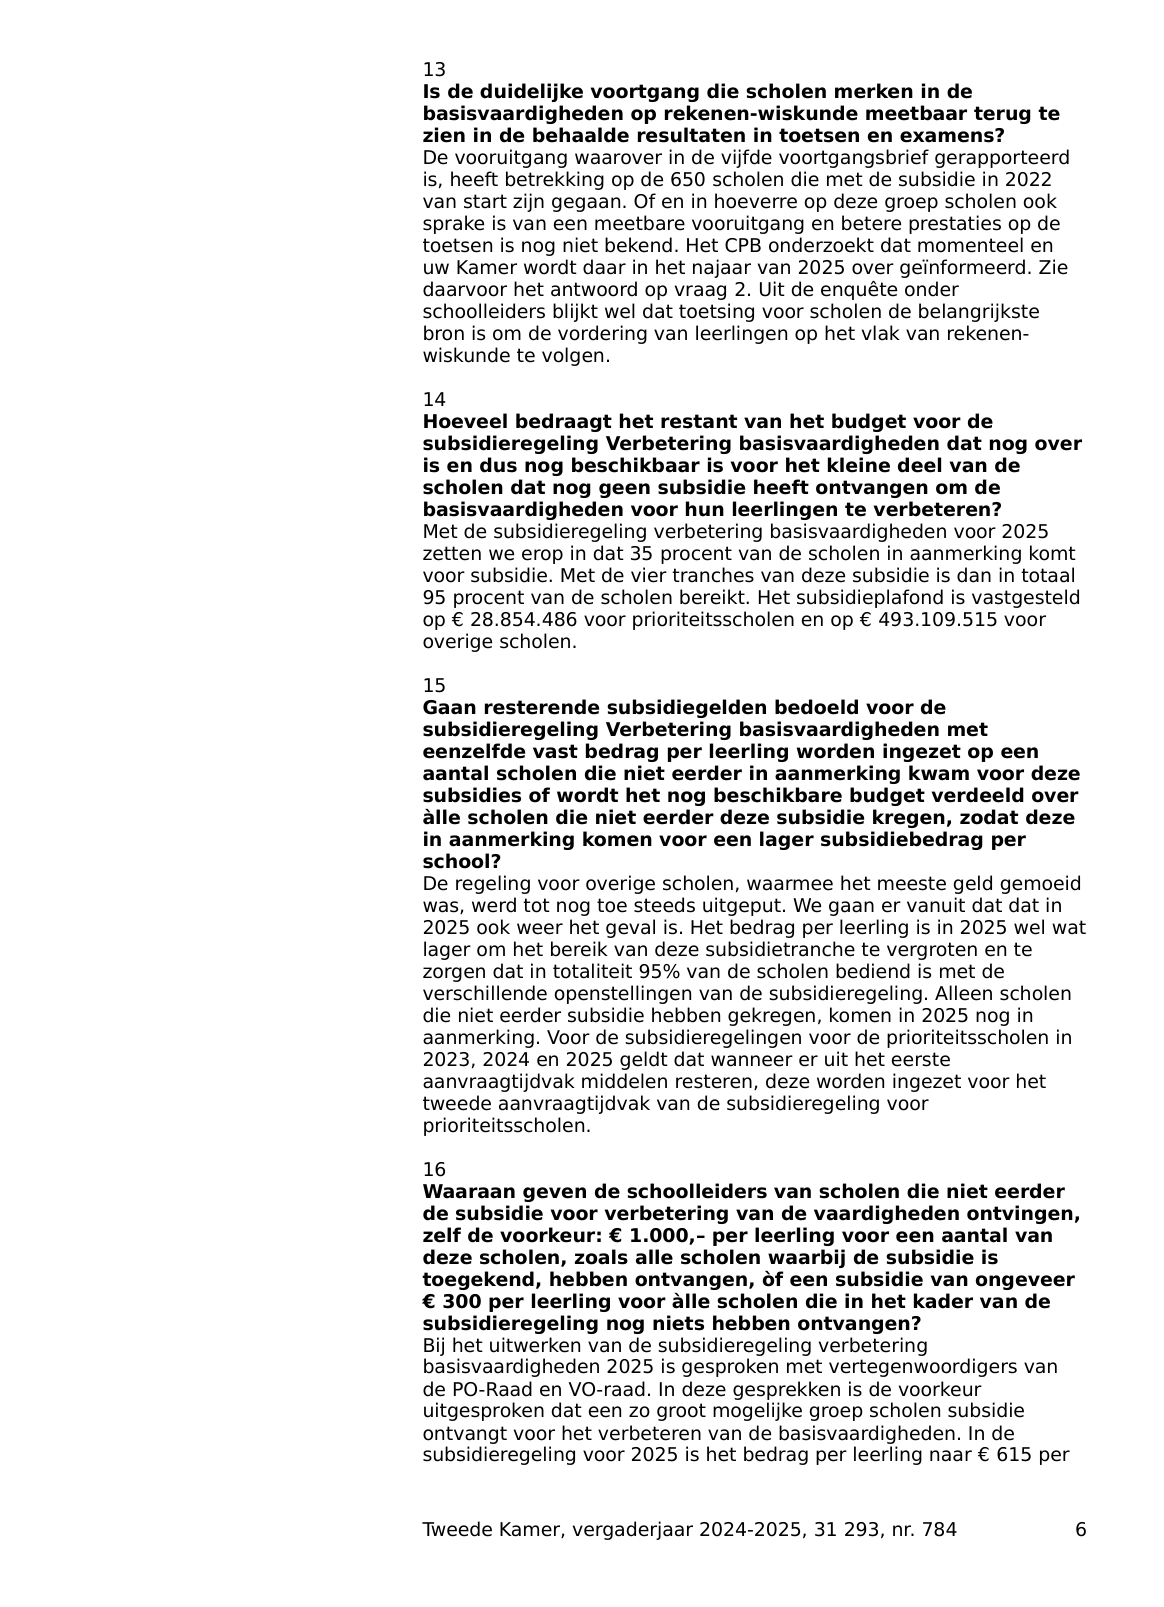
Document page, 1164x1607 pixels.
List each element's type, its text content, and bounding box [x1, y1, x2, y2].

text De vooruitgang waarover in de vijfde voortgangsbrief gerapporteerd is, heeft betrekking op de 650 scholen die met de subsidie in 2022 van start zijn gegaan. Of en in hoeverre op deze groep scholen ook sprake is van een meetbare vooruitgang en betere prestaties op de toetsen is nog niet bekend. Het CPB onderzoekt dat momenteel en uw Kamer wordt daar in het najaar van 2025 over geïnformeerd. Zie daarvoor het antwoord op vraag 2. Uit de enquête onder schoolleiders blijkt wel dat toetsing voor scholen de belangrijkste bron is om de vordering van leerlingen op het vlak van rekenen-wiskunde te volgen. [422, 147, 1087, 367]
text 14 [422, 389, 1087, 411]
text Waaraan geven de schoolleiders van scholen die niet eerder de subsidie voor verbetering van de vaardigheden ontvingen, zelf de voorkeur: € 1.000,– per leerling voor een aantal van deze scholen, zoals alle scholen waarbij de subsidie is toegekend, hebben ontvangen, òf een subsidie van ongeveer € 300 per leerling voor àlle scholen die in het kader van de subsidieregeling nog niets hebben ontvangen? [422, 1181, 1087, 1334]
text 15 [422, 675, 1087, 697]
text 16 [422, 1159, 1087, 1181]
text Bij het uitwerken van de subsidieregeling verbetering basisvaardigheden 2025 is gesproken met vertegenwoordigers van de PO-Raad en VO-raad. In deze gesprekken is de voorkeur uitgesproken dat een zo groot mogelijke groep scholen subsidie ontvangt voor het verbeteren van de basisvaardigheden. In de subsidieregeling voor 2025 is het bedrag per leerling naar € 615 per [422, 1334, 1087, 1466]
text De regeling voor overige scholen, waarmee het meeste geld gemoeid was, werd tot nog toe steeds uitgeput. We gaan er vanuit dat dat in 2025 ook weer het geval is. Het bedrag per leerling is in 2025 wel wat lager om het bereik van deze subsidietranche te vergroten en te zorgen dat in totaliteit 95% van de scholen bediend is met de verschillende openstellingen van de subsidieregeling. Alleen scholen die niet eerder subsidie hebben gekregen, komen in 2025 nog in aanmerking. Voor de subsidieregelingen voor de prioriteitsscholen in 2023, 2024 en 2025 geldt dat wanneer er uit het eerste aanvraagtijdvak middelen resteren, deze worden ingezet voor het tweede aanvraagtijdvak van de subsidieregeling voor prioriteitsscholen. [422, 873, 1087, 1136]
text Is de duidelijke voortgang die scholen merken in de basisvaardigheden op rekenen-wiskunde meetbaar terug te zien in de behaalde resultaten in toetsen en examens? [422, 81, 1087, 147]
text 13 [422, 59, 1087, 81]
text Met de subsidieregeling verbetering basisvaardigheden voor 2025 zetten we erop in dat 35 procent van de scholen in aanmerking komt voor subsidie. Met de vier tranches van deze subsidie is dan in totaal 95 procent van de scholen bereikt. Het subsidieplafond is vastgesteld op € 28.854.486 voor prioriteitsscholen en op € 493.109.515 voor overige scholen. [422, 521, 1087, 653]
text Gaan resterende subsidiegelden bedoeld voor de subsidieregeling Verbetering basisvaardigheden met eenzelfde vast bedrag per leerling worden ingezet op een aantal scholen die niet eerder in aanmerking kwam voor deze subsidies of wordt het nog beschikbare budget verdeeld over àlle scholen die niet eerder deze subsidie kregen, zodat deze in aanmerking komen voor een lager subsidiebedrag per school? [422, 697, 1087, 873]
text Hoeveel bedraagt het restant van het budget voor de subsidieregeling Verbetering basisvaardigheden dat nog over is en dus nog beschikbaar is voor het kleine deel van de scholen dat nog geen subsidie heeft ontvangen om de basisvaardigheden voor hun leerlingen te verbeteren? [422, 411, 1087, 521]
